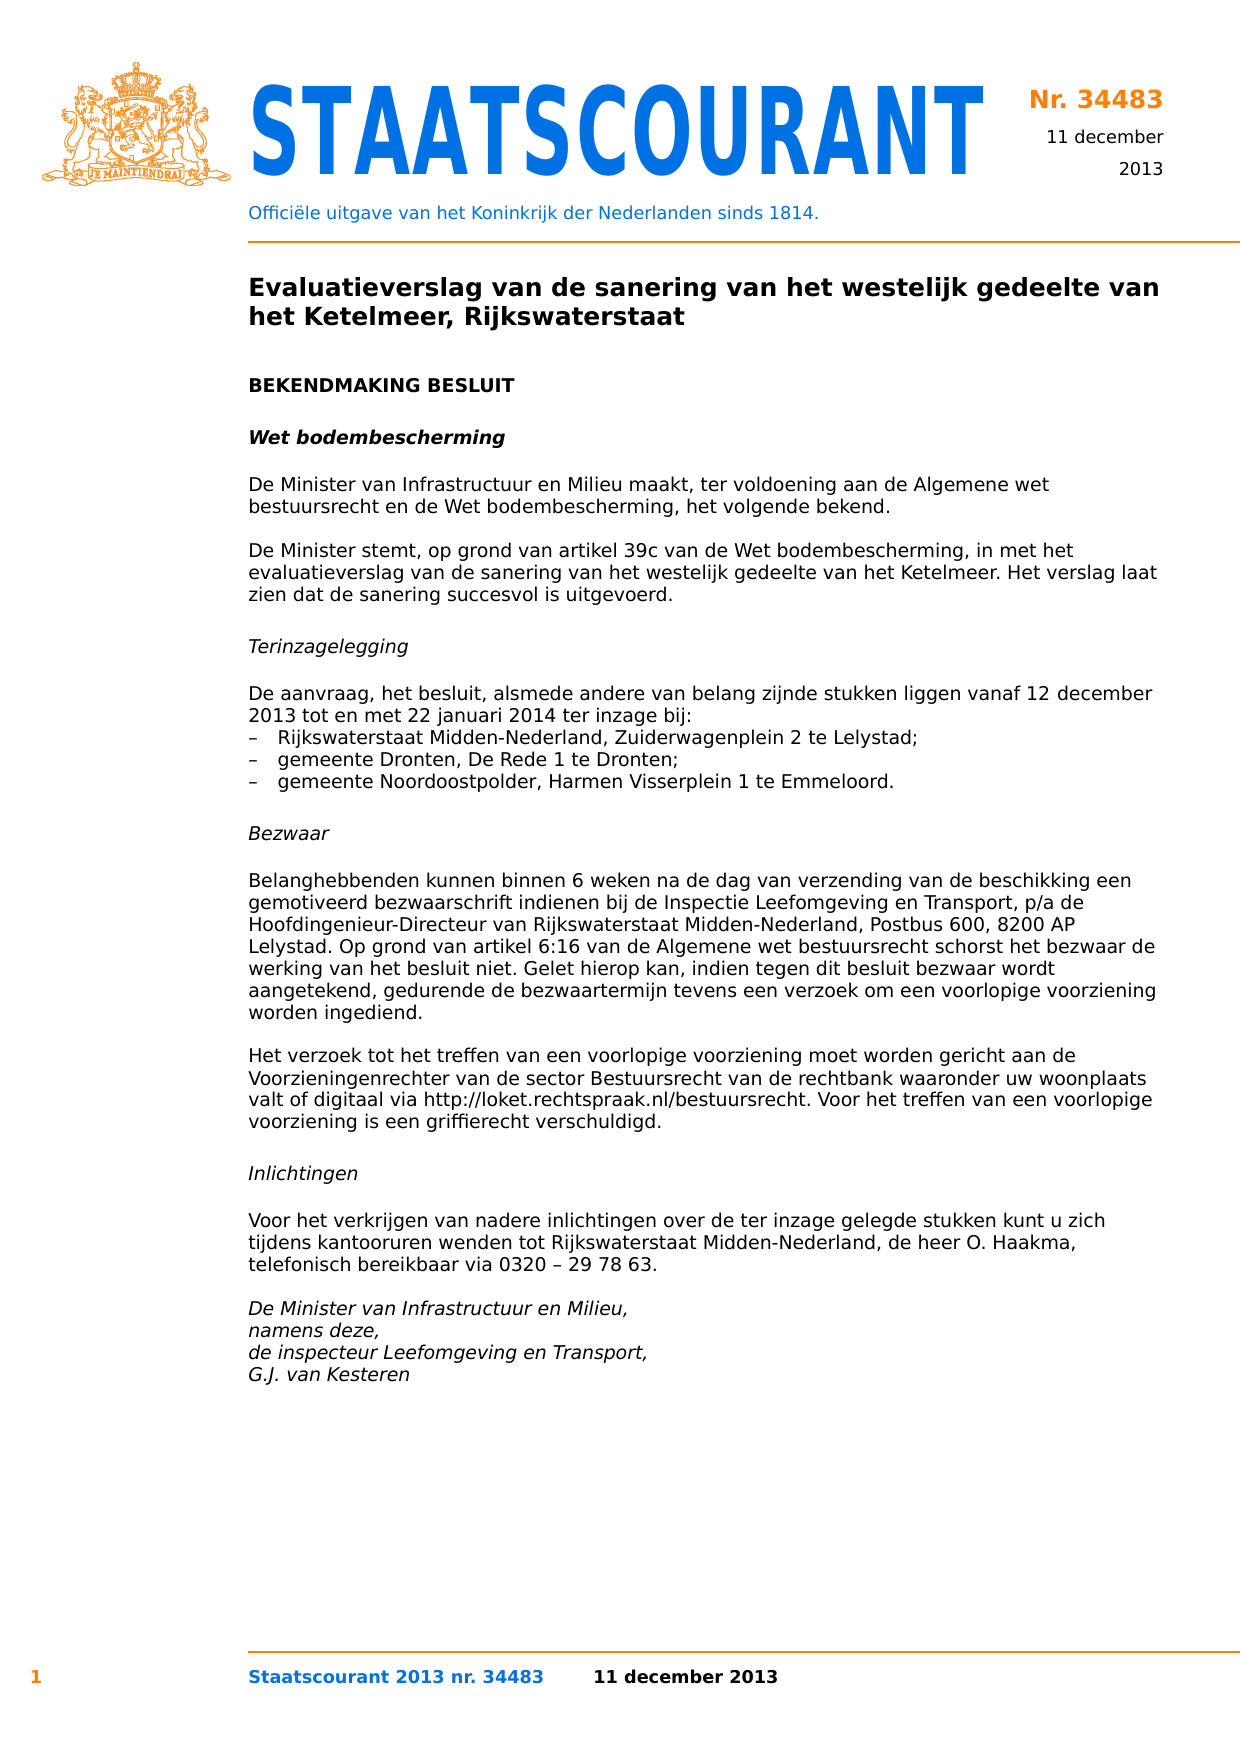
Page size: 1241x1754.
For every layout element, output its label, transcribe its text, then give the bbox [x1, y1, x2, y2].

text Voor het verkrijgen van nadere inlichtingen over de ter inzage gelegde stukken kunt u zich tijdens kantooruren wenden tot Rijkswaterstaat Midden-Nederland, de heer O. Haakma, telefonisch bereikbaar via 0320 – 29 78 63. [248, 1210, 1163, 1276]
table_header STAATSCOURANT [248, 62, 998, 203]
text – gemeente Dronten, De Rede 1 te Dronten; [248, 749, 1163, 771]
picture [41, 62, 231, 186]
text – gemeente Noordoostpolder, Harmen Visserplein 1 te Emmeloord. [248, 771, 1163, 793]
text De aanvraag, het besluit, alsmede andere van belang zijnde stukken liggen vanaf 12 december 2013 tot en met 22 januari 2014 ter inzage bij: [248, 683, 1163, 727]
subtitle Bezwaar [248, 823, 1163, 845]
subtitle Evaluatieverslag van de sanering van het westelijk gedeelte van het Ketelmeer, Rijkswaterstaat [248, 273, 1163, 331]
text De Minister stemt, op grond van artikel 39c van de Wet bodembescherming, in met het evaluatieverslag van de sanering van het westelijk gedeelte van het Ketelmeer. Het verslag laat zien dat de sanering succesvol is uitgevoerd. [248, 540, 1163, 606]
text – Rijkswaterstaat Midden-Nederland, Zuiderwagenplein 2 te Lelystad; [248, 727, 1163, 749]
table_header Nr. 34483 [998, 62, 1240, 121]
text De Minister van Infrastructuur en Milieu maakt, ter voldoening aan de Algemene wet bestuursrecht en de Wet bodembescherming, het volgende bekend. [248, 474, 1163, 518]
subtitle BEKENDMAKING BESLUIT [248, 375, 1163, 397]
text De Minister van Infrastructuur en Milieu, namens deze, de inspecteur Leefomgeving en Transport, G.J. van Kesteren [248, 1298, 1163, 1386]
text Het verzoek tot het treffen van een voorlopige voorziening moet worden gericht aan de Voorzieningenrechter van de sector Bestuursrecht van de rechtbank waaronder uw woonplaats valt of digitaal via http://loket.rechtspraak.nl/bestuursrecht. Voor het treffen van een voorlopige voorziening is een griffierecht verschuldigd. [248, 1045, 1163, 1133]
subtitle Wet bodembescherming [248, 427, 1163, 449]
subtitle Terinzagelegging [248, 636, 1163, 658]
table_cell 11 december [998, 121, 1240, 153]
table_cell 2013 [998, 153, 1240, 203]
text Belanghebbenden kunnen binnen 6 weken na de dag van verzending van de beschikking een gemotiveerd bezwaarschrift indienen bij de Inspectie Leefomgeving en Transport, p/a de Hoofdingenieur-Directeur van Rijkswaterstaat Midden-Nederland, Postbus 600, 8200 AP Lelystad. Op grond van artikel 6:16 van de Algemene wet bestuursrecht schorst het bezwaar de werking van het besluit niet. Gelet hierop kan, indien tegen dit besluit bezwaar wordt aangetekend, gedurende de bezwaartermijn tevens een verzoek om een voorlopige voorziening worden ingediend. [248, 870, 1163, 1023]
table_header [25, 62, 248, 241]
subtitle Inlichtingen [248, 1163, 1163, 1185]
table_cell Officiële uitgave van het Koninkrijk der Nederlanden sinds 1814. [248, 203, 1240, 241]
